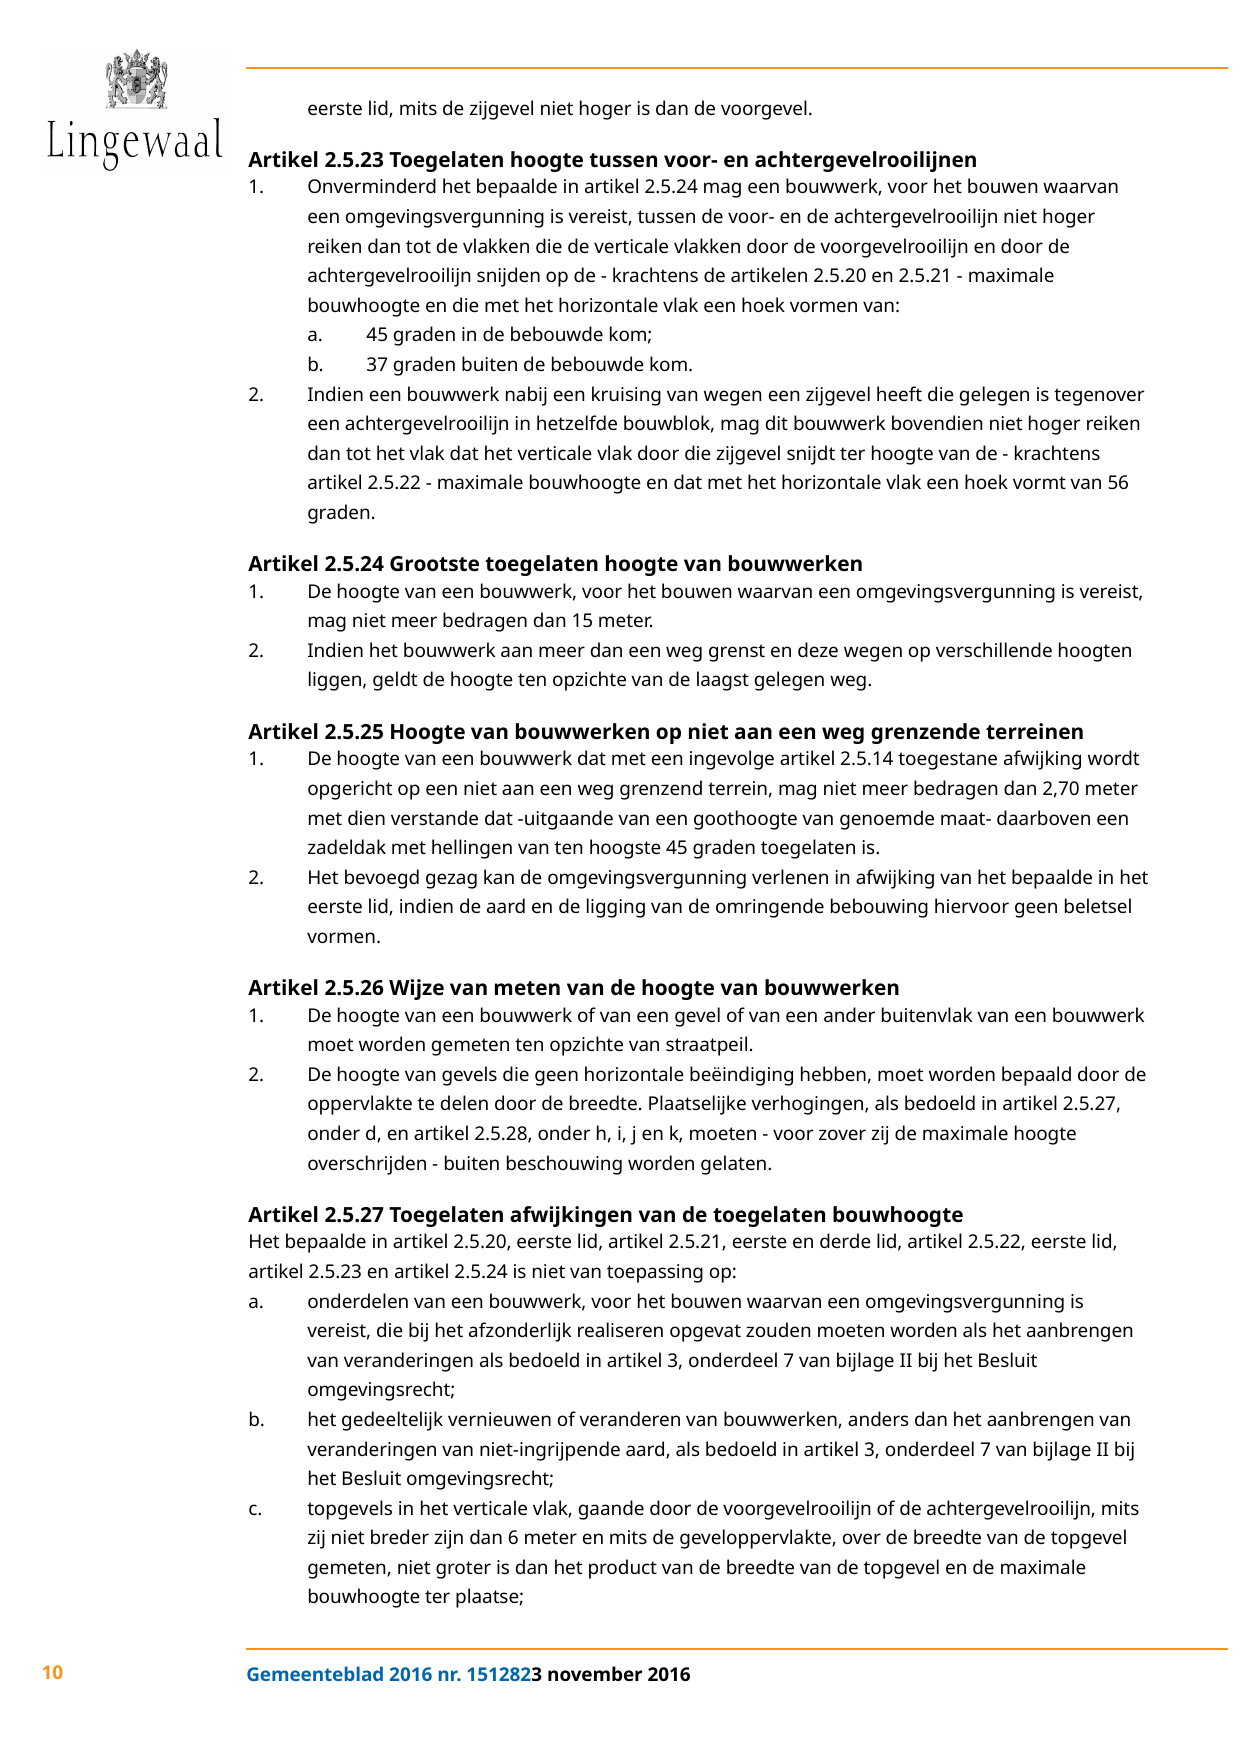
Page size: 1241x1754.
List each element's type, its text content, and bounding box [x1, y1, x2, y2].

text Artikel 2.5.26 Wijze van meten van de hoogte van bouwwerken [248, 973, 1152, 1002]
text Artikel 2.5.23 Toegelaten hoogte tussen voor- en achtergevelrooilijnen [248, 145, 1152, 174]
list Onverminderd het bepaalde in artikel 2.5.24 mag een bouwwerk, voor het bouwen waarvan een omgevingsvergunning is vereist, tussen de voor- en de achtergevelrooilijn niet hoger reiken dan tot de vlakken die de verticale vlakken door de voorgevelrooilijn en door de achtergevelrooilijn snijden op de - krachtens de artikelen 2.5.20 en 2.5.21 - maximale bouwhoogte en die met het horizontale vlak een hoek vormen van: [248, 174, 1152, 318]
list 45 graden in de bebouwde kom; [307, 322, 1152, 347]
list Indien een bouwwerk nabij een kruising van wegen een zijgevel heeft die gelegen is tegenover een achtergevelrooilijn in hetzelfde bouwblok, mag dit bouwwerk bovendien niet hoger reiken dan tot het vlak dat het verticale vlak door die zijgevel snijdt ter hoogte van de - krachtens artikel 2.5.22 - maximale bouwhoogte en dat met het horizontale vlak een hoek vormt van 56 graden. [248, 381, 1152, 525]
text Artikel 2.5.27 Toegelaten afwijkingen van de toegelaten bouwhoogte [248, 1200, 1152, 1229]
list topgevels in het verticale vlak, gaande door de voorgevelrooilijn of de achtergevelrooilijn, mits zij niet breder zijn dan 6 meter en mits de geveloppervlakte, over de breedte van de topgevel gemeten, niet groter is dan het product van de breedte van de topgevel en de maximale bouwhoogte ter plaatse; [248, 1495, 1152, 1609]
list Indien het bouwwerk aan meer dan een weg grenst en deze wegen op verschillende hoogten liggen, geldt de hoogte ten opzichte van de laagst gelegen weg. [248, 637, 1152, 692]
list het gedeeltelijk vernieuwen of veranderen van bouwwerken, anders dan het aanbrengen van veranderingen van niet-ingrijpende aard, als bedoeld in artikel 3, onderdeel 7 van bijlage II bij het Besluit omgevingsrecht; [248, 1406, 1152, 1491]
list 37 graden buiten de bebouwde kom. [307, 351, 1152, 377]
list De hoogte van een bouwwerk, voor het bouwen waarvan een omgevingsvergunning is vereist, mag niet meer bedragen dan 15 meter. [248, 578, 1152, 633]
text Artikel 2.5.25 Hoogte van bouwwerken op niet aan een weg grenzende terreinen [248, 717, 1152, 746]
list onderdelen van een bouwwerk, voor het bouwen waarvan een omgevingsvergunning is vereist, die bij het afzonderlijk realiseren opgevat zouden moeten worden als het aanbrengen van veranderingen als bedoeld in artikel 3, onderdeel 7 van bijlage II bij het Besluit omgevingsrecht; [248, 1288, 1152, 1402]
picture [41, 47, 231, 172]
text Het bepaalde in artikel 2.5.20, eerste lid, artikel 2.5.21, eerste en derde lid, artikel 2.5.22, eerste lid, artikel 2.5.23 en artikel 2.5.24 is niet van toepassing op: [248, 1229, 1152, 1284]
list De hoogte van een bouwwerk of van een gevel of van een ander buitenvlak van een bouwwerk moet worden gemeten ten opzichte van straatpeil. [248, 1002, 1152, 1057]
list De hoogte van een bouwwerk dat met een ingevolge artikel 2.5.14 toegestane afwijking wordt opgericht op een niet aan een weg grenzend terrein, mag niet meer bedragen dan 2,70 meter met dien verstande dat -uitgaande van een goothoogte van genoemde maat- daarboven een zadeldak met hellingen van ten hoogste 45 graden toegelaten is. [248, 746, 1152, 860]
list eerste lid, mits de zijgevel niet hoger is dan de voorgevel. [248, 95, 1152, 121]
text Artikel 2.5.24 Grootste toegelaten hoogte van bouwwerken [248, 549, 1152, 578]
list Het bevoegd gezag kan de omgevingsvergunning verlenen in afwijking van het bepaalde in het eerste lid, indien de aard en de ligging van de omringende bebouwing hiervoor geen beletsel vormen. [248, 864, 1152, 949]
list De hoogte van gevels die geen horizontale beëindiging hebben, moet worden bepaald door de oppervlakte te delen door de breedte. Plaatselijke verhogingen, als bedoeld in artikel 2.5.27, onder d, en artikel 2.5.28, onder h, i, j en k, moeten - voor zover zij de maximale hoogte overschrijden - buiten beschouwing worden gelaten. [248, 1061, 1152, 1176]
